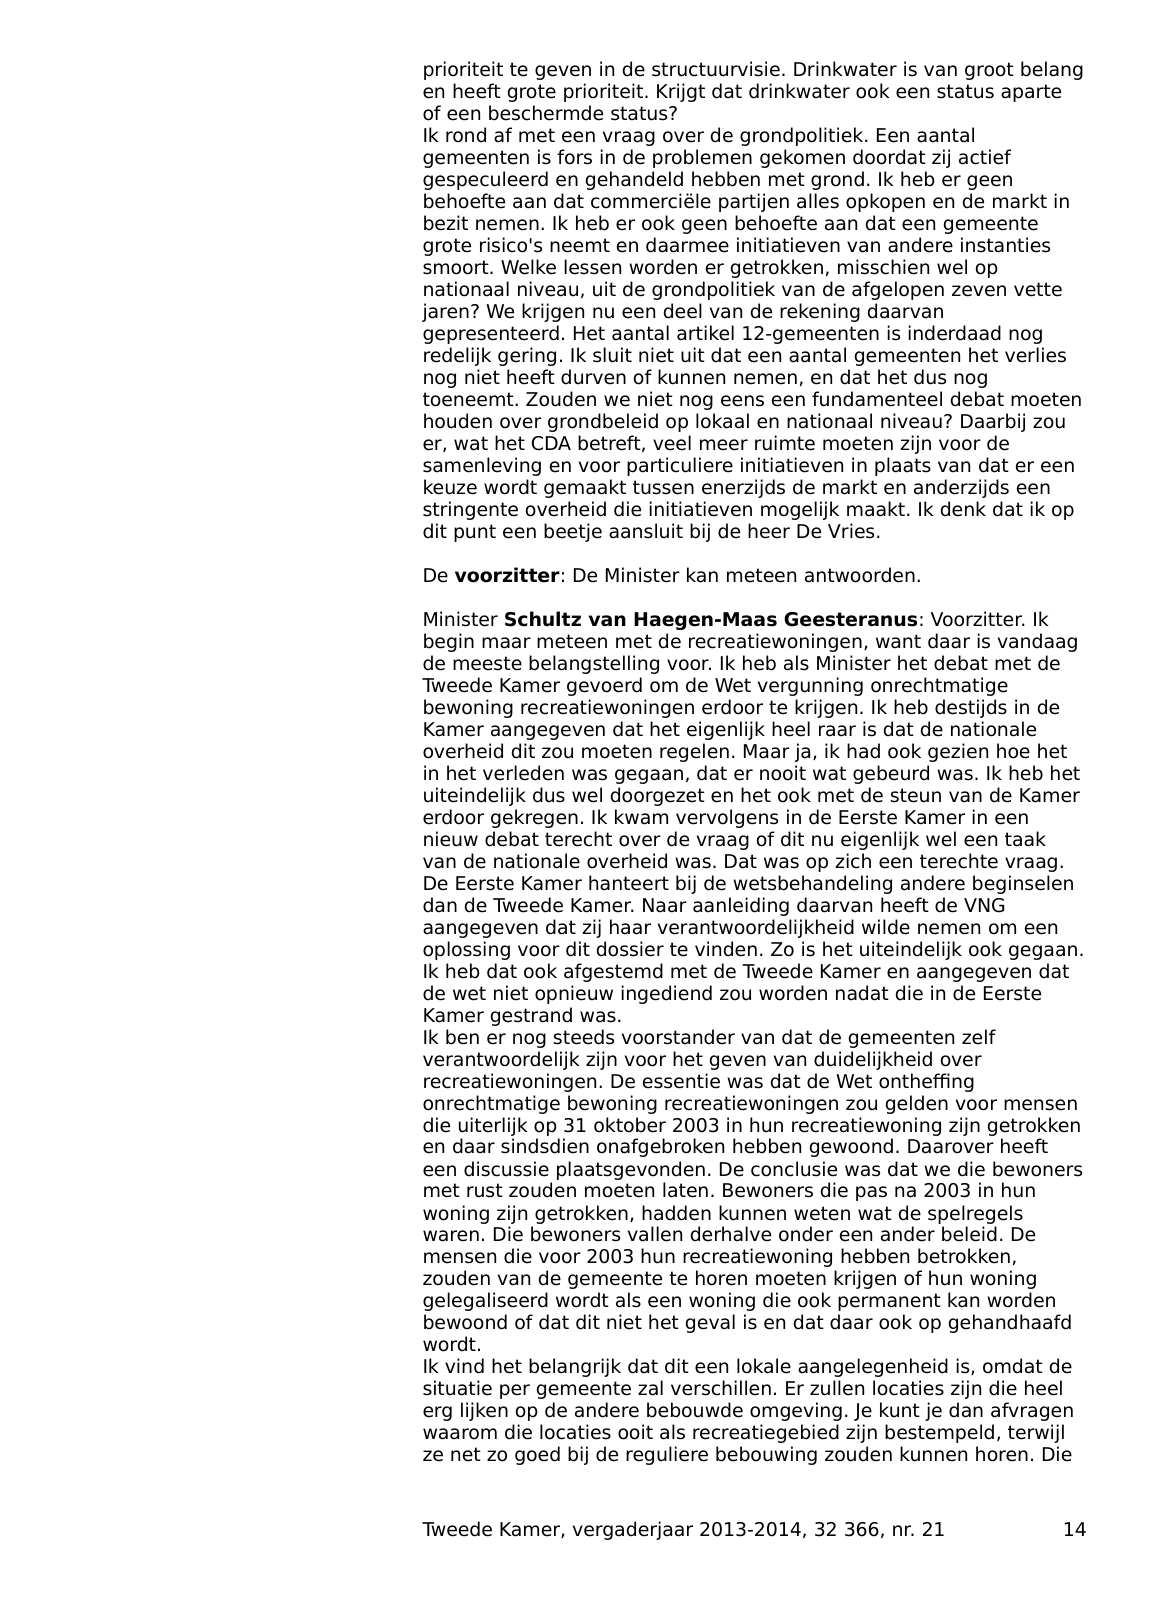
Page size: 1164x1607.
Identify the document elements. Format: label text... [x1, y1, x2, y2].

text Minister Schultz van Haegen-Maas Geesteranus: Voorzitter. Ik begin maar meteen met de recreatiewoningen, want daar is vandaag de meeste belangstelling voor. Ik heb als Minister het debat met de Tweede Kamer gevoerd om de Wet vergunning onrechtmatige bewoning recreatiewoningen erdoor te krijgen. Ik heb destijds in de Kamer aangegeven dat het eigenlijk heel raar is dat de nationale overheid dit zou moeten regelen. Maar ja, ik had ook gezien hoe het in het verleden was gegaan, dat er nooit wat gebeurd was. Ik heb het uiteindelijk dus wel doorgezet en het ook met de steun van de Kamer erdoor gekregen. Ik kwam vervolgens in de Eerste Kamer in een nieuw debat terecht over de vraag of dit nu eigenlijk wel een taak van de nationale overheid was. Dat was op zich een terechte vraag. De Eerste Kamer hanteert bij de wetsbehandeling andere beginselen dan de Tweede Kamer. Naar aanleiding daarvan heeft de VNG aangegeven dat zij haar verantwoordelijkheid wilde nemen om een oplossing voor dit dossier te vinden. Zo is het uiteindelijk ook gegaan. Ik heb dat ook afgestemd met de Tweede Kamer en aangegeven dat de wet niet opnieuw ingediend zou worden nadat die in de Eerste Kamer gestrand was. [422, 609, 1087, 1027]
text Ik rond af met een vraag over de grondpolitiek. Een aantal gemeenten is fors in de problemen gekomen doordat zij actief gespeculeerd en gehandeld hebben met grond. Ik heb er geen behoefte aan dat commerciële partijen alles opkopen en de markt in bezit nemen. Ik heb er ook geen behoefte aan dat een gemeente grote risico's neemt en daarmee initiatieven van andere instanties smoort. Welke lessen worden er getrokken, misschien wel op nationaal niveau, uit de grondpolitiek van de afgelopen zeven vette jaren? We krijgen nu een deel van de rekening daarvan gepresenteerd. Het aantal artikel 12-gemeenten is inderdaad nog redelijk gering. Ik sluit niet uit dat een aantal gemeenten het verlies nog niet heeft durven of kunnen nemen, en dat het dus nog toeneemt. Zouden we niet nog eens een fundamenteel debat moeten houden over grondbeleid op lokaal en nationaal niveau? Daarbij zou er, wat het CDA betreft, veel meer ruimte moeten zijn voor de samenleving en voor particuliere initiatieven in plaats van dat er een keuze wordt gemaakt tussen enerzijds de markt en anderzijds een stringente overheid die initiatieven mogelijk maakt. Ik denk dat ik op dit punt een beetje aansluit bij de heer De Vries. [422, 125, 1087, 543]
text Ik ben er nog steeds voorstander van dat de gemeenten zelf verantwoordelijk zijn voor het geven van duidelijkheid over recreatiewoningen. De essentie was dat de Wet ontheffing onrechtmatige bewoning recreatiewoningen zou gelden voor mensen die uiterlijk op 31 oktober 2003 in hun recreatiewoning zijn getrokken en daar sindsdien onafgebroken hebben gewoond. Daarover heeft een discussie plaatsgevonden. De conclusie was dat we die bewoners met rust zouden moeten laten. Bewoners die pas na 2003 in hun woning zijn getrokken, hadden kunnen weten wat de spelregels waren. Die bewoners vallen derhalve onder een ander beleid. De mensen die voor 2003 hun recreatiewoning hebben betrokken, zouden van de gemeente te horen moeten krijgen of hun woning gelegaliseerd wordt als een woning die ook permanent kan worden bewoond of dat dit niet het geval is en dat daar ook op gehandhaafd wordt. [422, 1027, 1087, 1356]
text De voorzitter: De Minister kan meteen antwoorden. [422, 565, 1087, 587]
text prioriteit te geven in de structuurvisie. Drinkwater is van groot belang en heeft grote prioriteit. Krijgt dat drinkwater ook een status aparte of een beschermde status? [422, 59, 1087, 125]
text Ik vind het belangrijk dat dit een lokale aangelegenheid is, omdat de situatie per gemeente zal verschillen. Er zullen locaties zijn die heel erg lijken op de andere bebouwde omgeving. Je kunt je dan afvragen waarom die locaties ooit als recreatiegebied zijn bestempeld, terwijl ze net zo goed bij de reguliere bebouwing zouden kunnen horen. Die [422, 1356, 1087, 1466]
